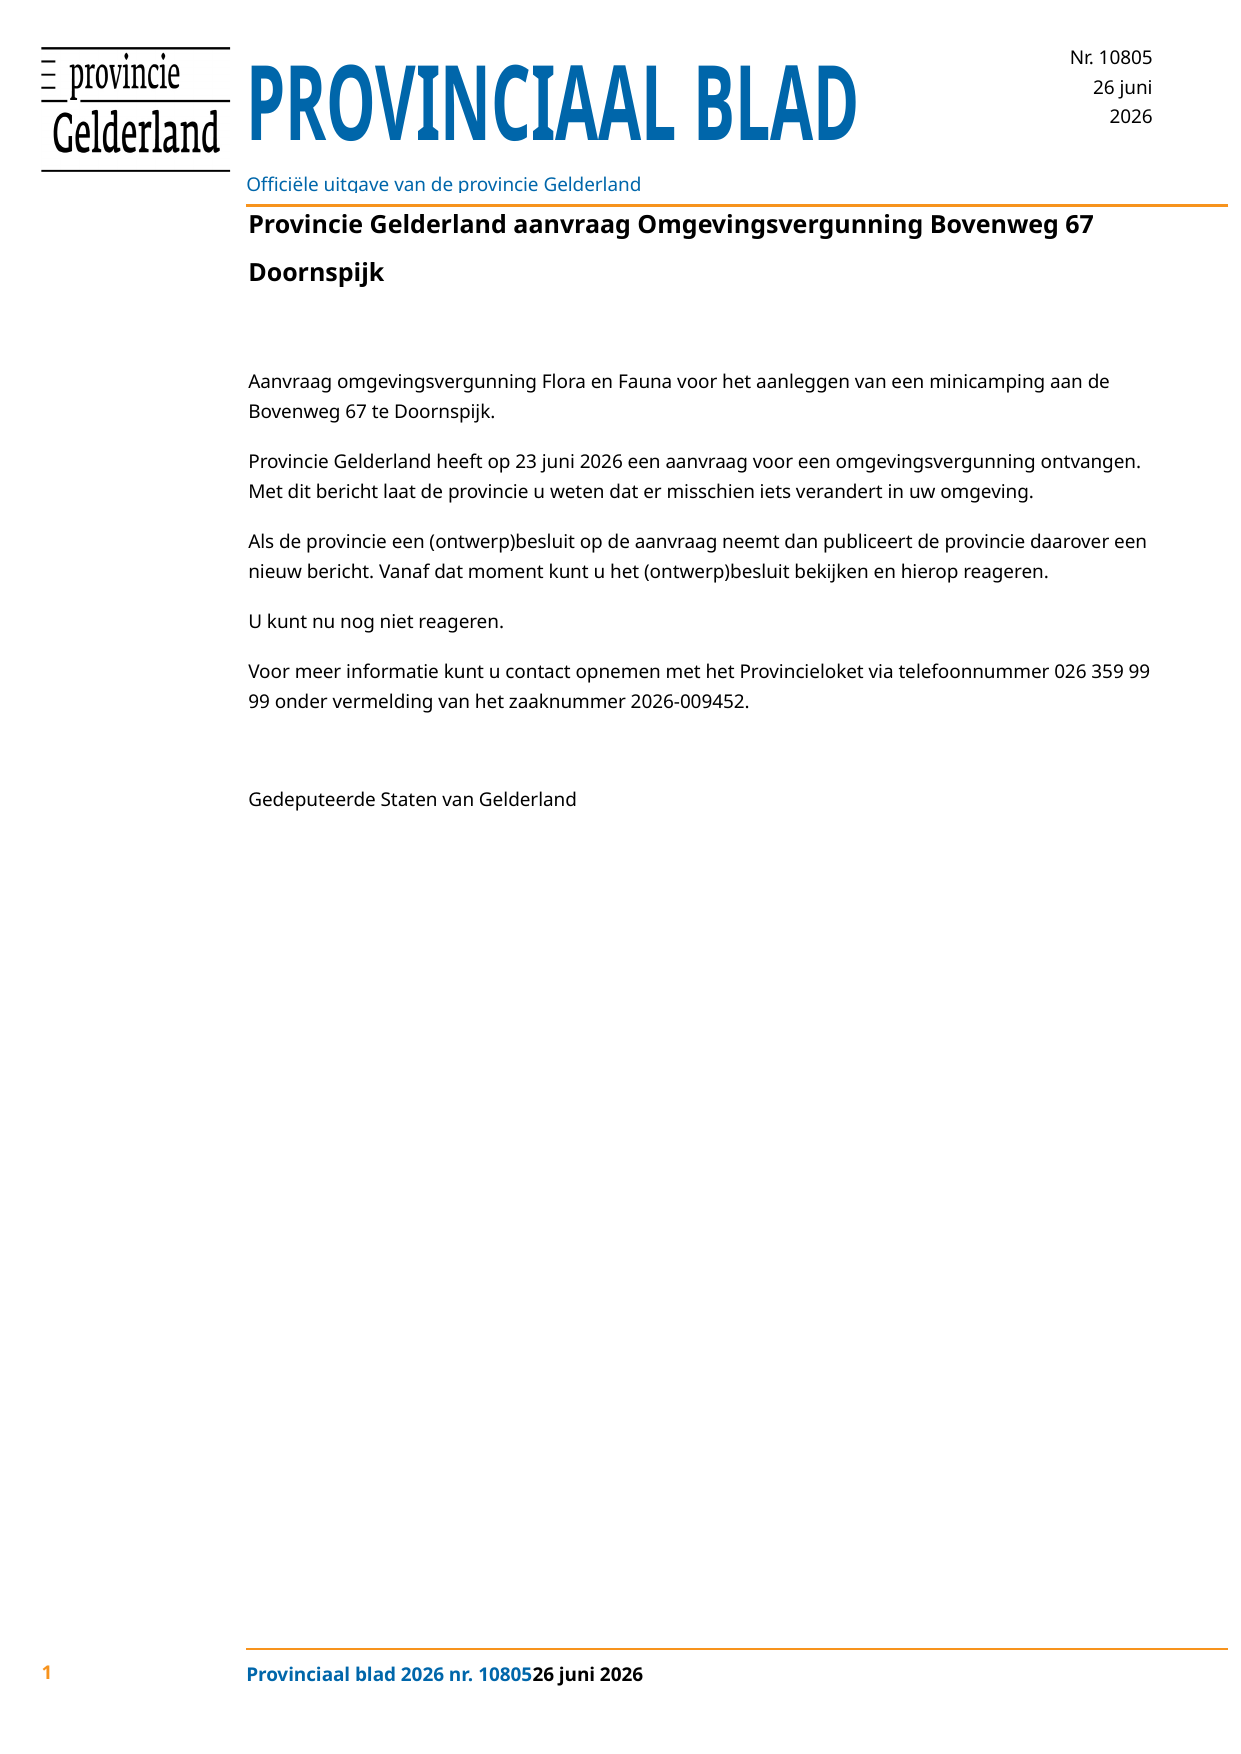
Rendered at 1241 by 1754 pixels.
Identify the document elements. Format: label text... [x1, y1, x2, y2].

text Provincie Gelderland aanvraag Omgevingsvergunning Bovenweg 67 Doornspijk [248, 207, 1152, 288]
text Als de provincie een (ontwerp)besluit op de aanvraag neemt dan publiceert de provincie daarover een nieuw bericht. Vanaf dat moment kunt u het (ontwerp)besluit bekijken en hierop reageren. [248, 528, 1152, 584]
text Voor meer informatie kunt u contact opnemen met het Provincieloket via telefoonnummer 026 359 99 99 onder vermelding van het zaaknummer 2026-009452. [248, 659, 1152, 714]
text Gedeputeerde Staten van Gelderland [248, 787, 1152, 812]
text Aanvraag omgevingsvergunning Flora en Fauna voor het aanleggen van een minicamping aan de Bovenweg 67 te Doornspijk. [248, 368, 1152, 424]
picture [41, 47, 231, 172]
text U kunt nu nog niet reageren. [248, 608, 1152, 634]
text Provincie Gelderland heeft op 23 juni 2026 een aanvraag voor een omgevingsvergunning ontvangen. Met dit bericht laat de provincie u weten dat er misschien iets verandert in uw omgeving. [248, 448, 1152, 504]
